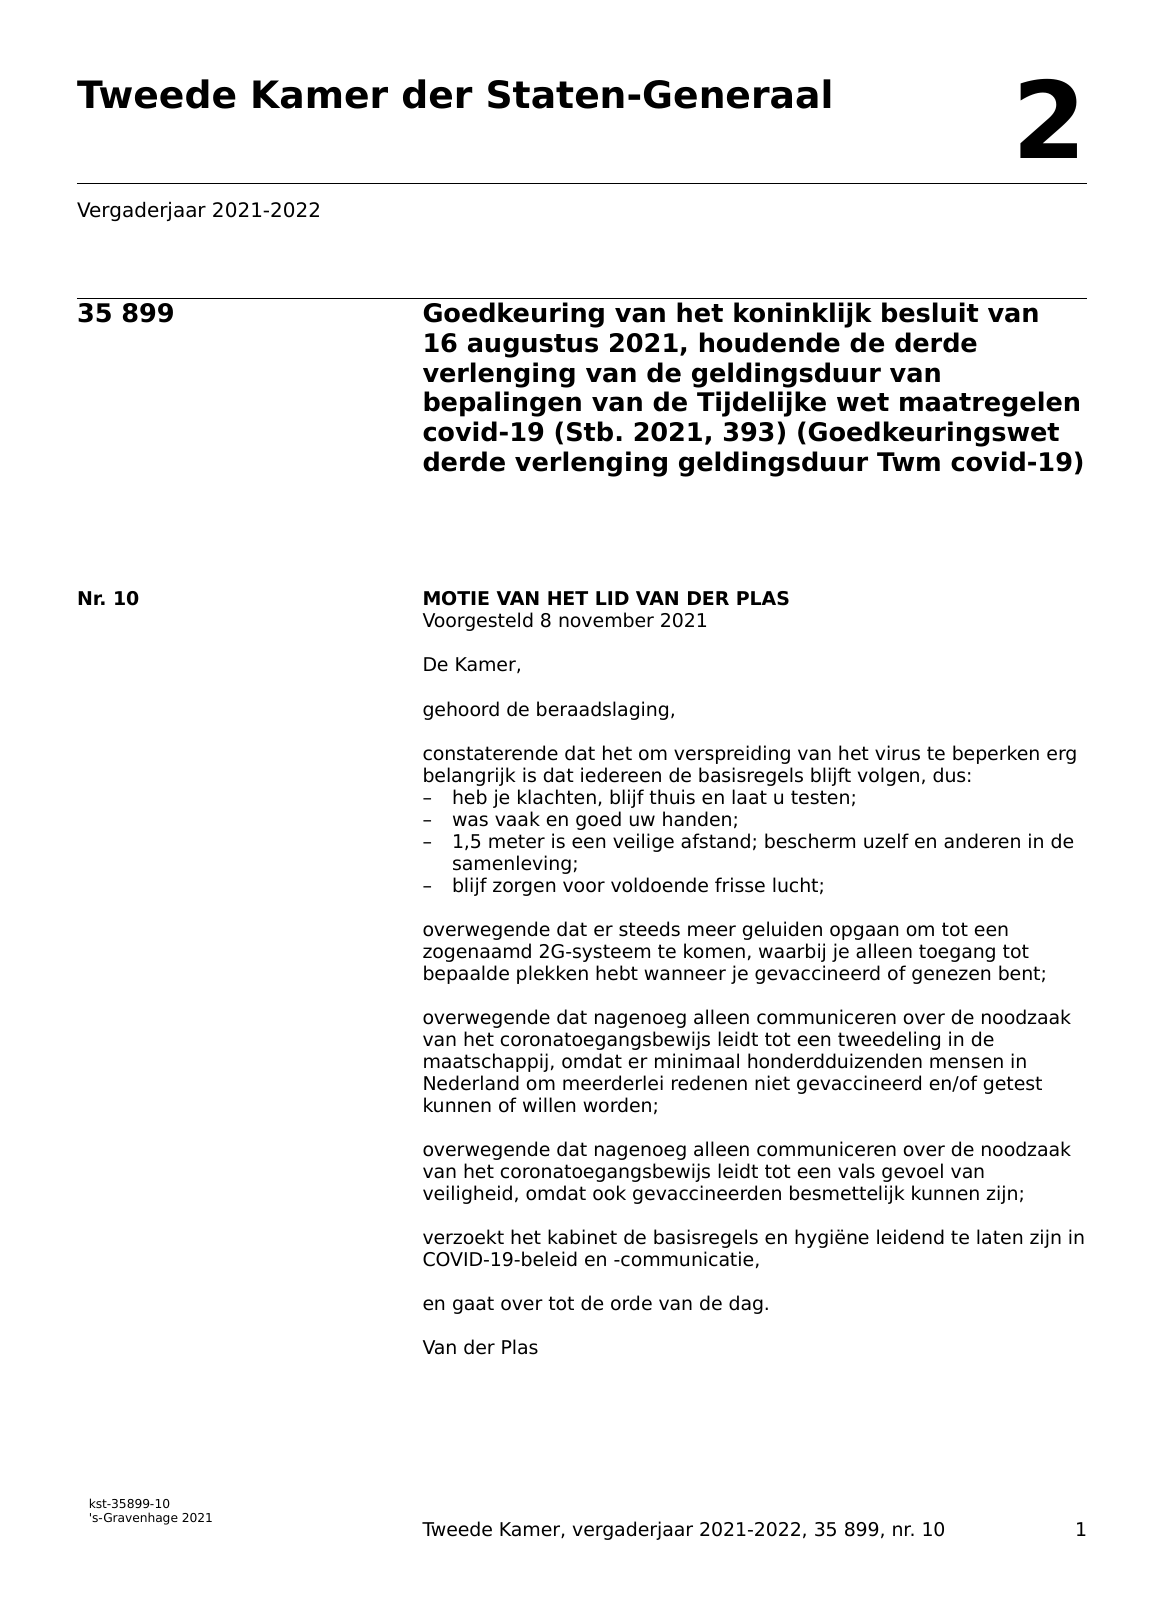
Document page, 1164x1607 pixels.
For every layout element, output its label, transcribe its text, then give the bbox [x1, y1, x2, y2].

text gehoord de beraadslaging, [422, 698, 1087, 720]
text De Kamer, [422, 654, 1087, 676]
text en gaat over tot de orde van de dag. [422, 1293, 1087, 1315]
text overwegende dat nagenoeg alleen communiceren over de noodzaak van het coronatoegangsbewijs leidt tot een tweedeling in de maatschappij, omdat er minimaal honderdduizenden mensen in Nederland om meerderlei redenen niet gevaccineerd en/of getest kunnen of willen worden; [422, 1007, 1087, 1117]
table_header 2 [886, 59, 1087, 183]
table_header Tweede Kamer der Staten-Generaal [77, 59, 886, 183]
subtitle 35 899 Goedkeuring van het koninklijk besluit van 16 augustus 2021, houdende de derde verlenging van de geldingsduur van bepalingen van de Tijdelijke wet maatregelen covid-19 (Stb. 2021, 393) (Goedkeuringswet derde verlenging geldingsduur Twm covid-19) [77, 299, 1087, 477]
text – 1,5 meter is een veilige afstand; bescherm uzelf en anderen in de samenleving; [422, 831, 1087, 874]
text – blijf zorgen voor voldoende frisse lucht; [422, 874, 1087, 896]
subtitle Nr. 10 MOTIE VAN HET LID VAN DER PLAS [77, 588, 1087, 610]
text verzoekt het kabinet de basisregels en hygiëne leidend te laten zijn in COVID-19-beleid en -communicatie, [422, 1227, 1087, 1271]
text overwegende dat er steeds meer geluiden opgaan om tot een zogenaamd 2G-systeem te komen, waarbij je alleen toegang tot bepaalde plekken hebt wanneer je gevaccineerd of genezen bent; [422, 919, 1087, 984]
text 's-Gravenhage 2021 [88, 1511, 323, 1525]
text kst-35899-10 [88, 1497, 323, 1511]
text Voorgesteld 8 november 2021 [422, 610, 1087, 632]
text constaterende dat het om verspreiding van het virus te beperken erg belangrijk is dat iedereen de basisregels blijft volgen, dus: [422, 743, 1087, 787]
text Van der Plas [422, 1337, 1087, 1359]
table_cell Vergaderjaar 2021-2022 [77, 184, 1087, 298]
text – heb je klachten, blijf thuis en laat u testen; [422, 787, 1087, 808]
text overwegende dat nagenoeg alleen communiceren over de noodzaak van het coronatoegangsbewijs leidt tot een vals gevoel van veiligheid, omdat ook gevaccineerden besmettelijk kunnen zijn; [422, 1139, 1087, 1205]
text – was vaak en goed uw handen; [422, 808, 1087, 831]
